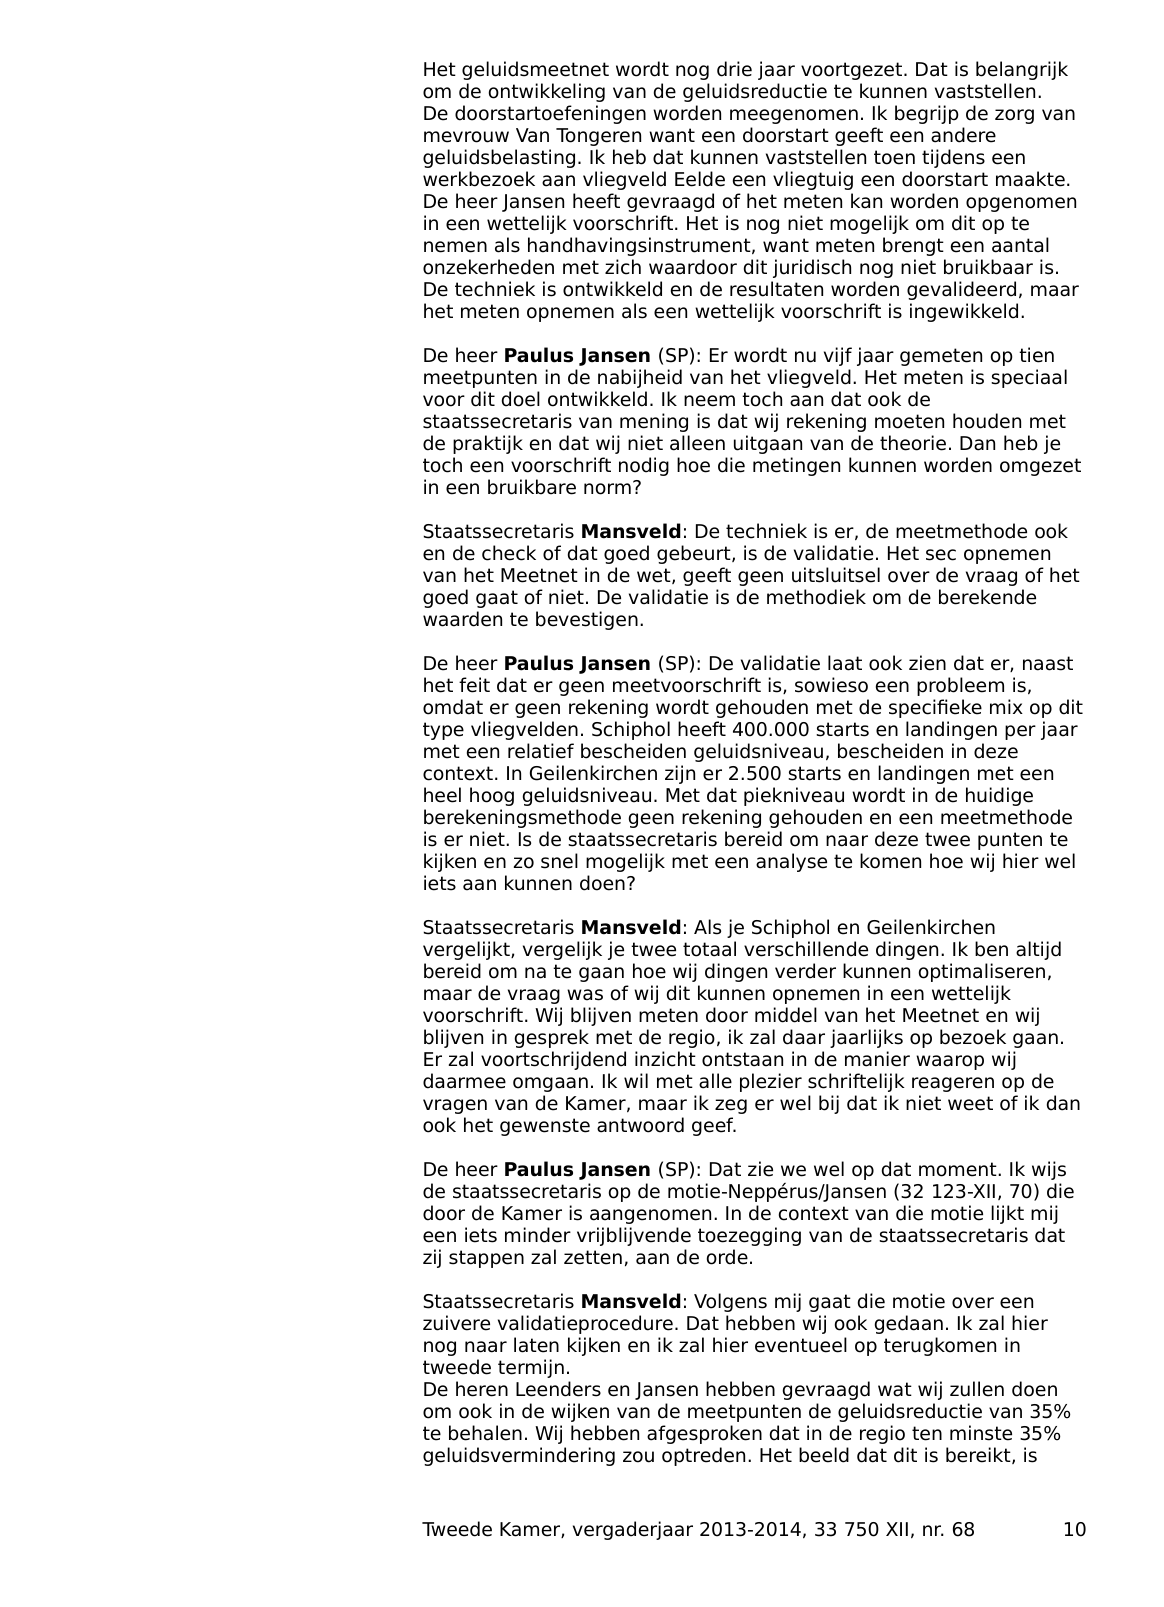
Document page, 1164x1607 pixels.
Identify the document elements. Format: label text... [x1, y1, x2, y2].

text Staatssecretaris Mansveld: De techniek is er, de meetmethode ook en de check of dat goed gebeurt, is de validatie. Het sec opnemen van het Meetnet in de wet, geeft geen uitsluitsel over de vraag of het goed gaat of niet. De validatie is de methodiek om de berekende waarden te bevestigen. [422, 521, 1087, 631]
text Staatssecretaris Mansveld: Als je Schiphol en Geilenkirchen vergelijkt, vergelijk je twee totaal verschillende dingen. Ik ben altijd bereid om na te gaan hoe wij dingen verder kunnen optimaliseren, maar de vraag was of wij dit kunnen opnemen in een wettelijk voorschrift. Wij blijven meten door middel van het Meetnet en wij blijven in gesprek met de regio, ik zal daar jaarlijks op bezoek gaan. Er zal voortschrijdend inzicht ontstaan in de manier waarop wij daarmee omgaan. Ik wil met alle plezier schriftelijk reageren op de vragen van de Kamer, maar ik zeg er wel bij dat ik niet weet of ik dan ook het gewenste antwoord geef. [422, 917, 1087, 1137]
text Staatssecretaris Mansveld: Volgens mij gaat die motie over een zuivere validatieprocedure. Dat hebben wij ook gedaan. Ik zal hier nog naar laten kijken en ik zal hier eventueel op terugkomen in tweede termijn. [422, 1291, 1087, 1379]
text De heren Leenders en Jansen hebben gevraagd wat wij zullen doen om ook in de wijken van de meetpunten de geluidsreductie van 35% te behalen. Wij hebben afgesproken dat in de regio ten minste 35% geluidsvermindering zou optreden. Het beeld dat dit is bereikt, is [422, 1379, 1087, 1467]
text De heer Paulus Jansen (SP): Er wordt nu vijf jaar gemeten op tien meetpunten in de nabijheid van het vliegveld. Het meten is speciaal voor dit doel ontwikkeld. Ik neem toch aan dat ook de staatssecretaris van mening is dat wij rekening moeten houden met de praktijk en dat wij niet alleen uitgaan van de theorie. Dan heb je toch een voorschrift nodig hoe die metingen kunnen worden omgezet in een bruikbare norm? [422, 345, 1087, 499]
text De heer Jansen heeft gevraagd of het meten kan worden opgenomen in een wettelijk voorschrift. Het is nog niet mogelijk om dit op te nemen als handhavingsinstrument, want meten brengt een aantal onzekerheden met zich waardoor dit juridisch nog niet bruikbaar is. De techniek is ontwikkeld en de resultaten worden gevalideerd, maar het meten opnemen als een wettelijk voorschrift is ingewikkeld. [422, 191, 1087, 323]
text De doorstartoefeningen worden meegenomen. Ik begrijp de zorg van mevrouw Van Tongeren want een doorstart geeft een andere geluidsbelasting. Ik heb dat kunnen vaststellen toen tijdens een werkbezoek aan vliegveld Eelde een vliegtuig een doorstart maakte. [422, 103, 1087, 191]
text Het geluidsmeetnet wordt nog drie jaar voortgezet. Dat is belangrijk om de ontwikkeling van de geluidsreductie te kunnen vaststellen. [422, 59, 1087, 103]
text De heer Paulus Jansen (SP): Dat zie we wel op dat moment. Ik wijs de staatssecretaris op de motie-Neppérus/Jansen (32 123-XII, 70) die door de Kamer is aangenomen. In de context van die motie lijkt mij een iets minder vrijblijvende toezegging van de staatssecretaris dat zij stappen zal zetten, aan de orde. [422, 1159, 1087, 1269]
text De heer Paulus Jansen (SP): De validatie laat ook zien dat er, naast het feit dat er geen meetvoorschrift is, sowieso een probleem is, omdat er geen rekening wordt gehouden met de specifieke mix op dit type vliegvelden. Schiphol heeft 400.000 starts en landingen per jaar met een relatief bescheiden geluidsniveau, bescheiden in deze context. In Geilenkirchen zijn er 2.500 starts en landingen met een heel hoog geluidsniveau. Met dat piekniveau wordt in de huidige berekeningsmethode geen rekening gehouden en een meetmethode is er niet. Is de staatssecretaris bereid om naar deze twee punten te kijken en zo snel mogelijk met een analyse te komen hoe wij hier wel iets aan kunnen doen? [422, 653, 1087, 895]
